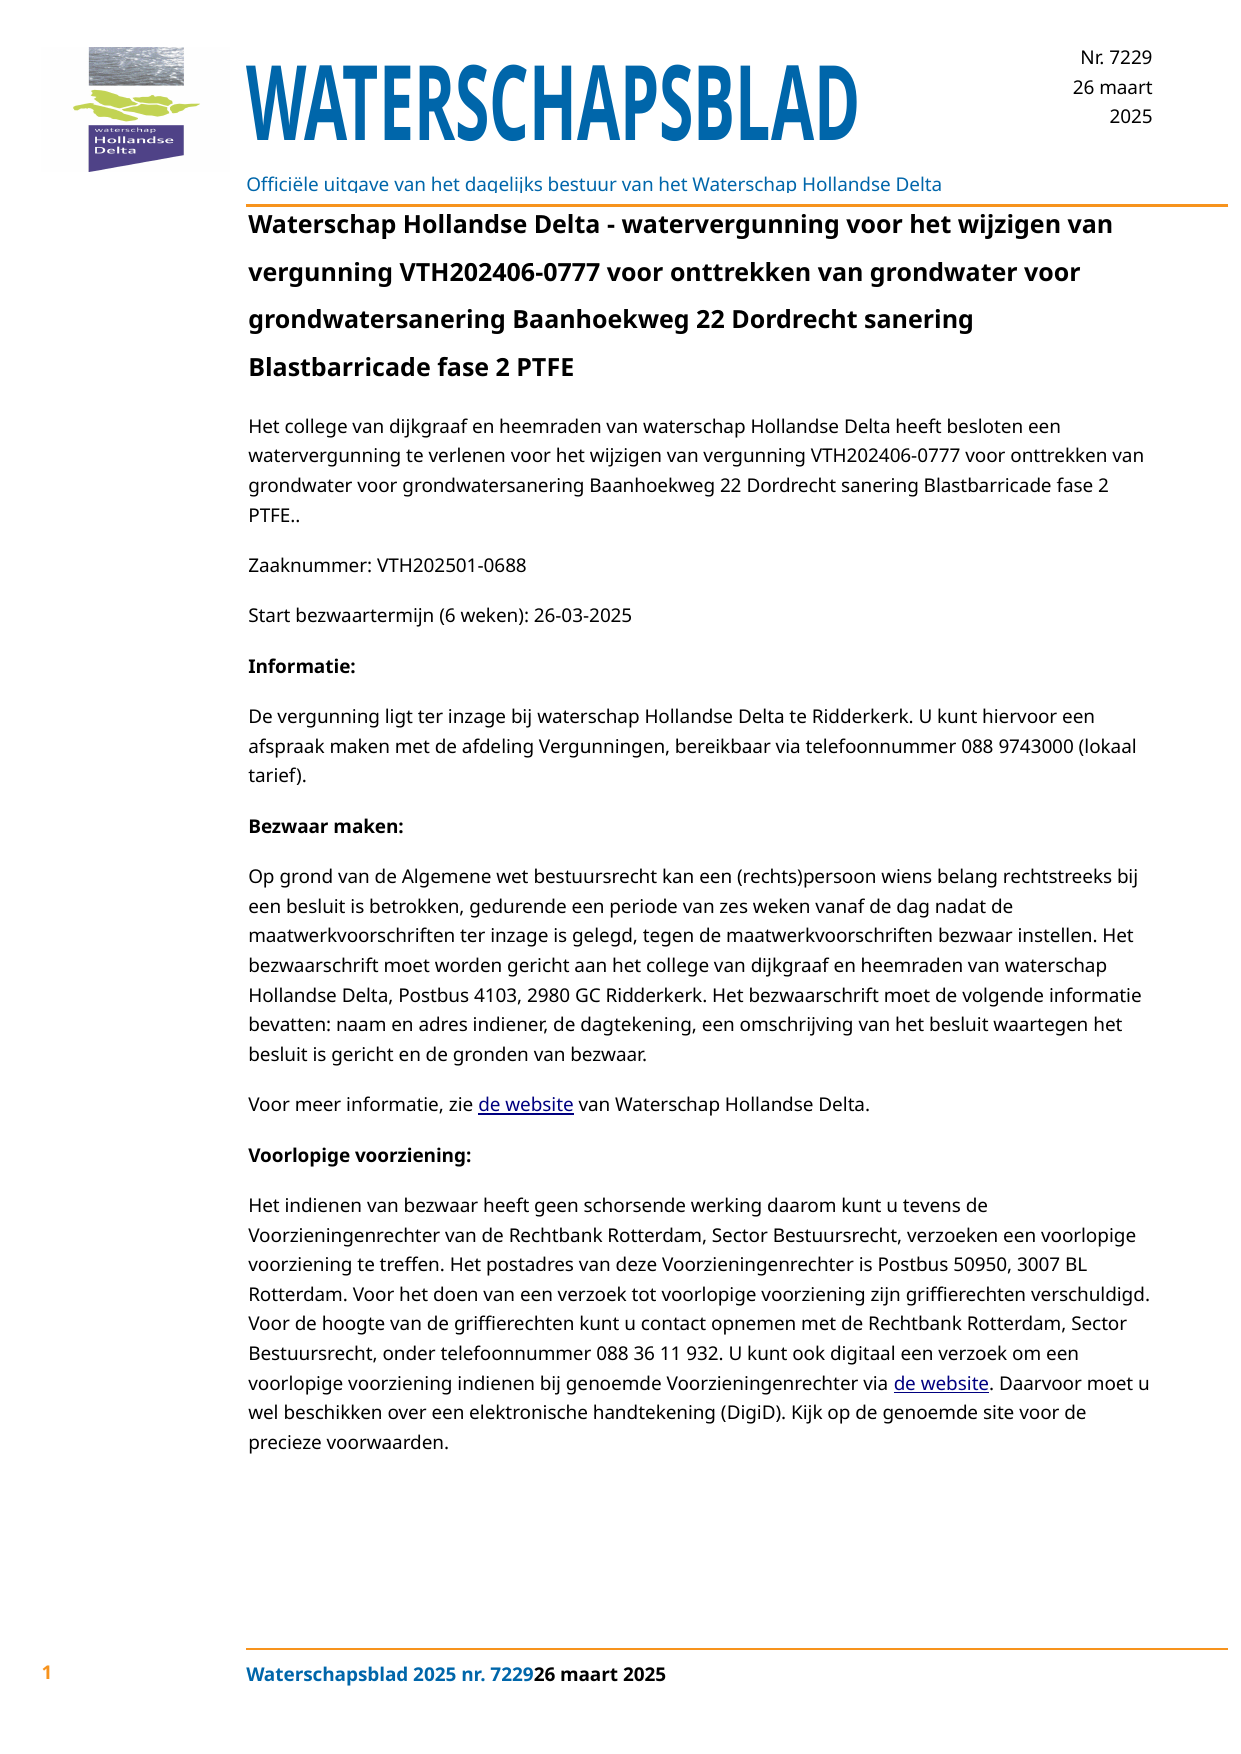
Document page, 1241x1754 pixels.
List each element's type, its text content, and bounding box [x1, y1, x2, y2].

picture [41, 47, 231, 172]
text Op grond van de Algemene wet bestuursrecht kan een (rechts)persoon wiens belang rechtstreeks bij een besluit is betrokken, gedurende een periode van zes weken vanaf de dag nadat de maatwerkvoorschriften ter inzage is gelegd, tegen de maatwerkvoorschriften bezwaar instellen. Het bezwaarschrift moet worden gericht aan het college van dijkgraaf en heemraden van waterschap Hollandse Delta, Postbus 4103, 2980 GC Ridderkerk. Het bezwaarschrift moet de volgende informatie bevatten: naam en adres indiener, de dagtekening, een omschrijving van het besluit waartegen het besluit is gericht en de gronden van bezwaar. [248, 863, 1152, 1067]
text Het indienen van bezwaar heeft geen schorsende werking daarom kunt u tevens de Voorzieningenrechter van de Rechtbank Rotterdam, Sector Bestuursrecht, verzoeken een voorlopige voorziening te treffen. Het postadres van deze Voorzieningenrechter is Postbus 50950, 3007 BL Rotterdam. Voor het doen van een verzoek tot voorlopige voorziening zijn griffierechten verschuldigd. Voor de hoogte van de griffierechten kunt u contact opnemen met de Rechtbank Rotterdam, Sector Bestuursrecht, onder telefoonnummer 088 36 11 932. U kunt ook digitaal een verzoek om een voorlopige voorziening indienen bij genoemde Voorzieningenrechter via de website. Daarvoor moet u wel beschikken over een elektronische handtekening (DigiD). Kijk op de genoemde site voor de precieze voorwaarden. [248, 1192, 1152, 1455]
text Informatie: [248, 653, 1152, 679]
text Zaaknummer: VTH202501-0688 [248, 552, 1152, 578]
text Het college van dijkgraaf en heemraden van waterschap Hollandse Delta heeft besloten een watervergunning te verlenen voor het wijzigen van vergunning VTH202406-0777 voor onttrekken van grondwater voor grondwatersanering Baanhoekweg 22 Dordrecht sanering Blastbarricade fase 2 PTFE.. [248, 413, 1152, 528]
text Voor meer informatie, zie de website van Waterschap Hollandse Delta. [248, 1091, 1152, 1117]
text De vergunning ligt ter inzage bij waterschap Hollandse Delta te Ridderkerk. U kunt hiervoor een afspraak maken met de afdeling Vergunningen, bereikbaar via telefoonnummer 088 9743000 (lokaal tarief). [248, 703, 1152, 788]
text Waterschap Hollandse Delta - watervergunning voor het wijzigen van vergunning VTH202406-0777 voor onttrekken van grondwater voor grondwatersanering Baanhoekweg 22 Dordrecht sanering Blastbarricade fase 2 PTFE [248, 207, 1152, 384]
text Bezwaar maken: [248, 813, 1152, 839]
text Voorlopige voorziening: [248, 1142, 1152, 1168]
text Start bezwaartermijn (6 weken): 26-03-2025 [248, 603, 1152, 628]
